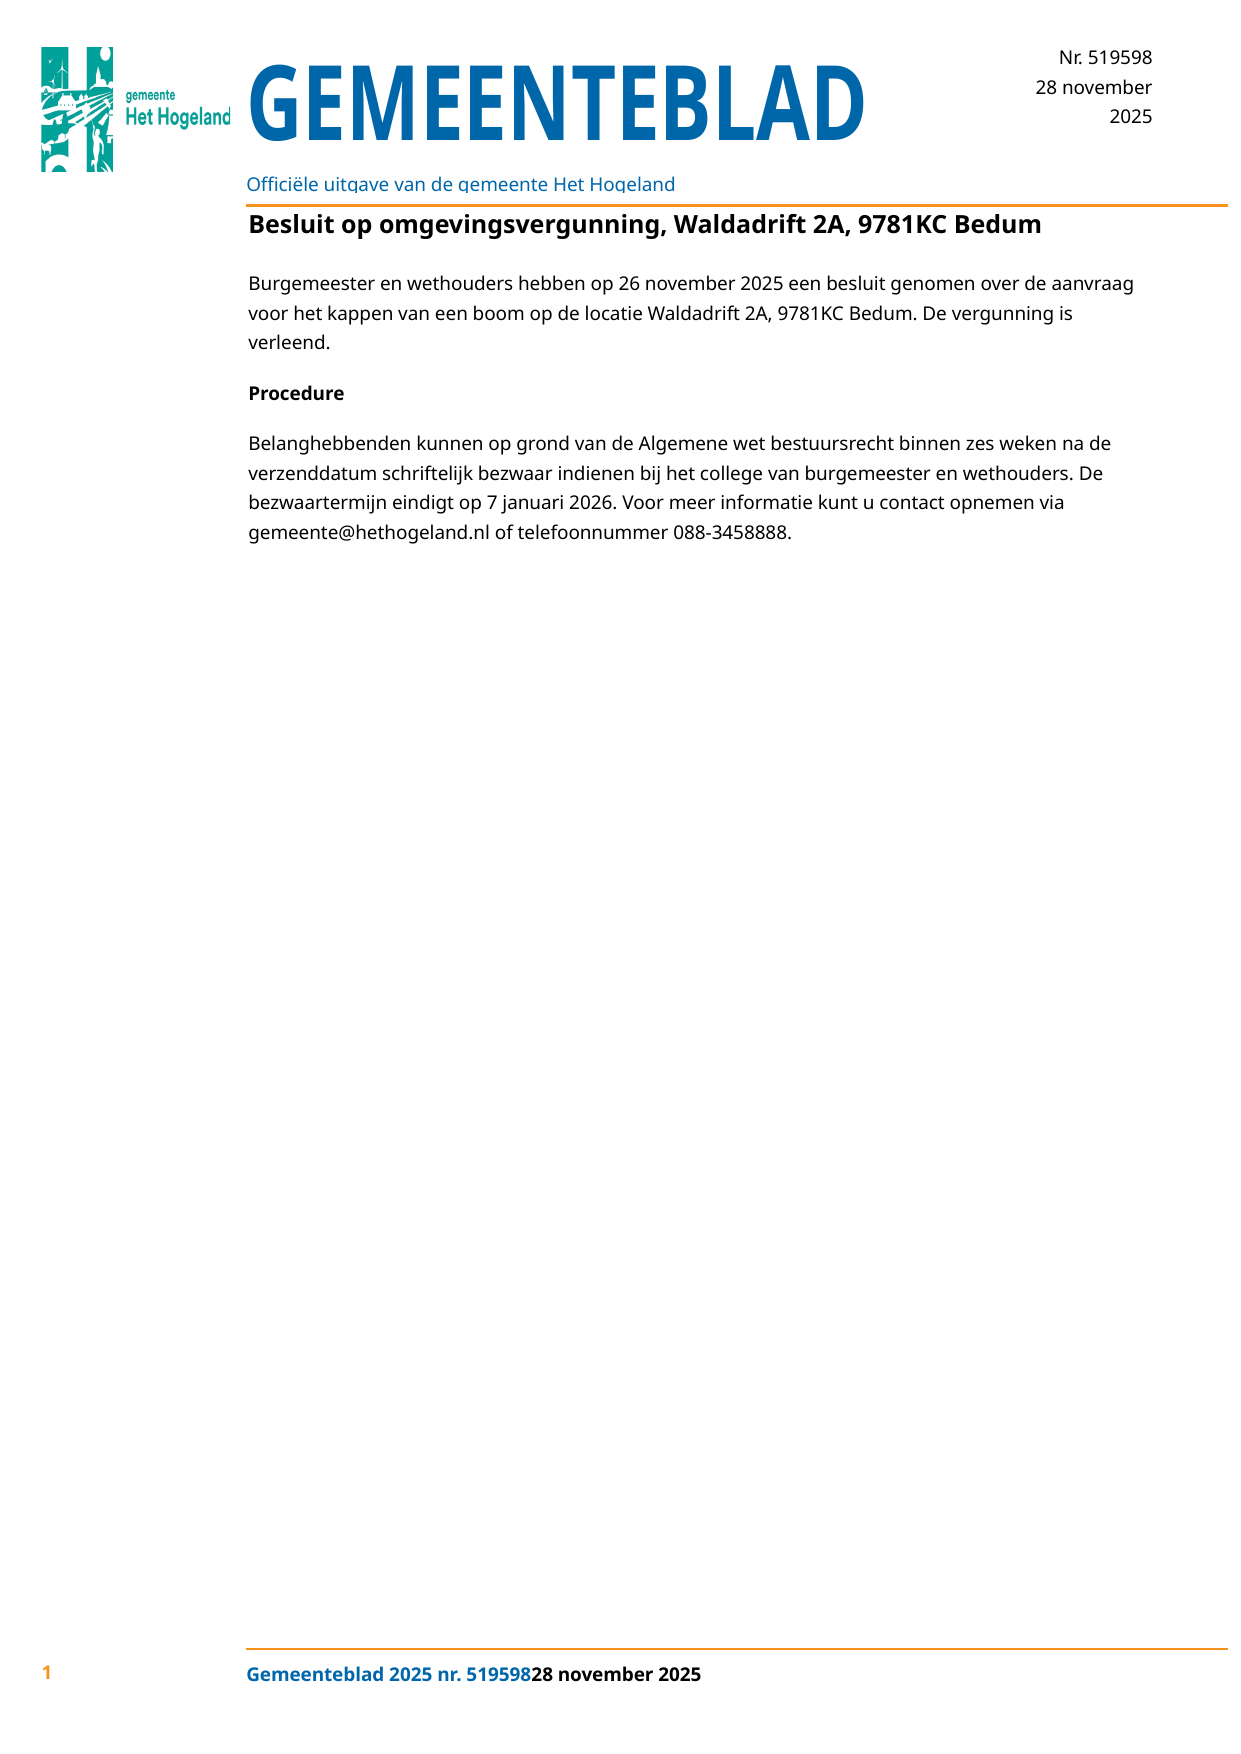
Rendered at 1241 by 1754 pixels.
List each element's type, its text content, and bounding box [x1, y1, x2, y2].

text Besluit op omgevingsvergunning, Waldadrift 2A, 9781KC Bedum [248, 207, 1152, 241]
picture [41, 47, 231, 172]
text Burgemeester en wethouders hebben op 26 november 2025 een besluit genomen over de aanvraag voor het kappen van een boom op de locatie Waldadrift 2A, 9781KC Bedum. De vergunning is verleend. [248, 270, 1152, 355]
text Procedure [248, 380, 1152, 406]
text Belanghebbenden kunnen op grond van de Algemene wet bestuursrecht binnen zes weken na de verzenddatum schriftelijk bezwaar indienen bij het college van burgemeester en wethouders. De bezwaartermijn eindigt op 7 januari 2026. Voor meer informatie kunt u contact opnemen via gemeente@hethogeland.nl of telefoonnummer 088-3458888. [248, 430, 1152, 545]
